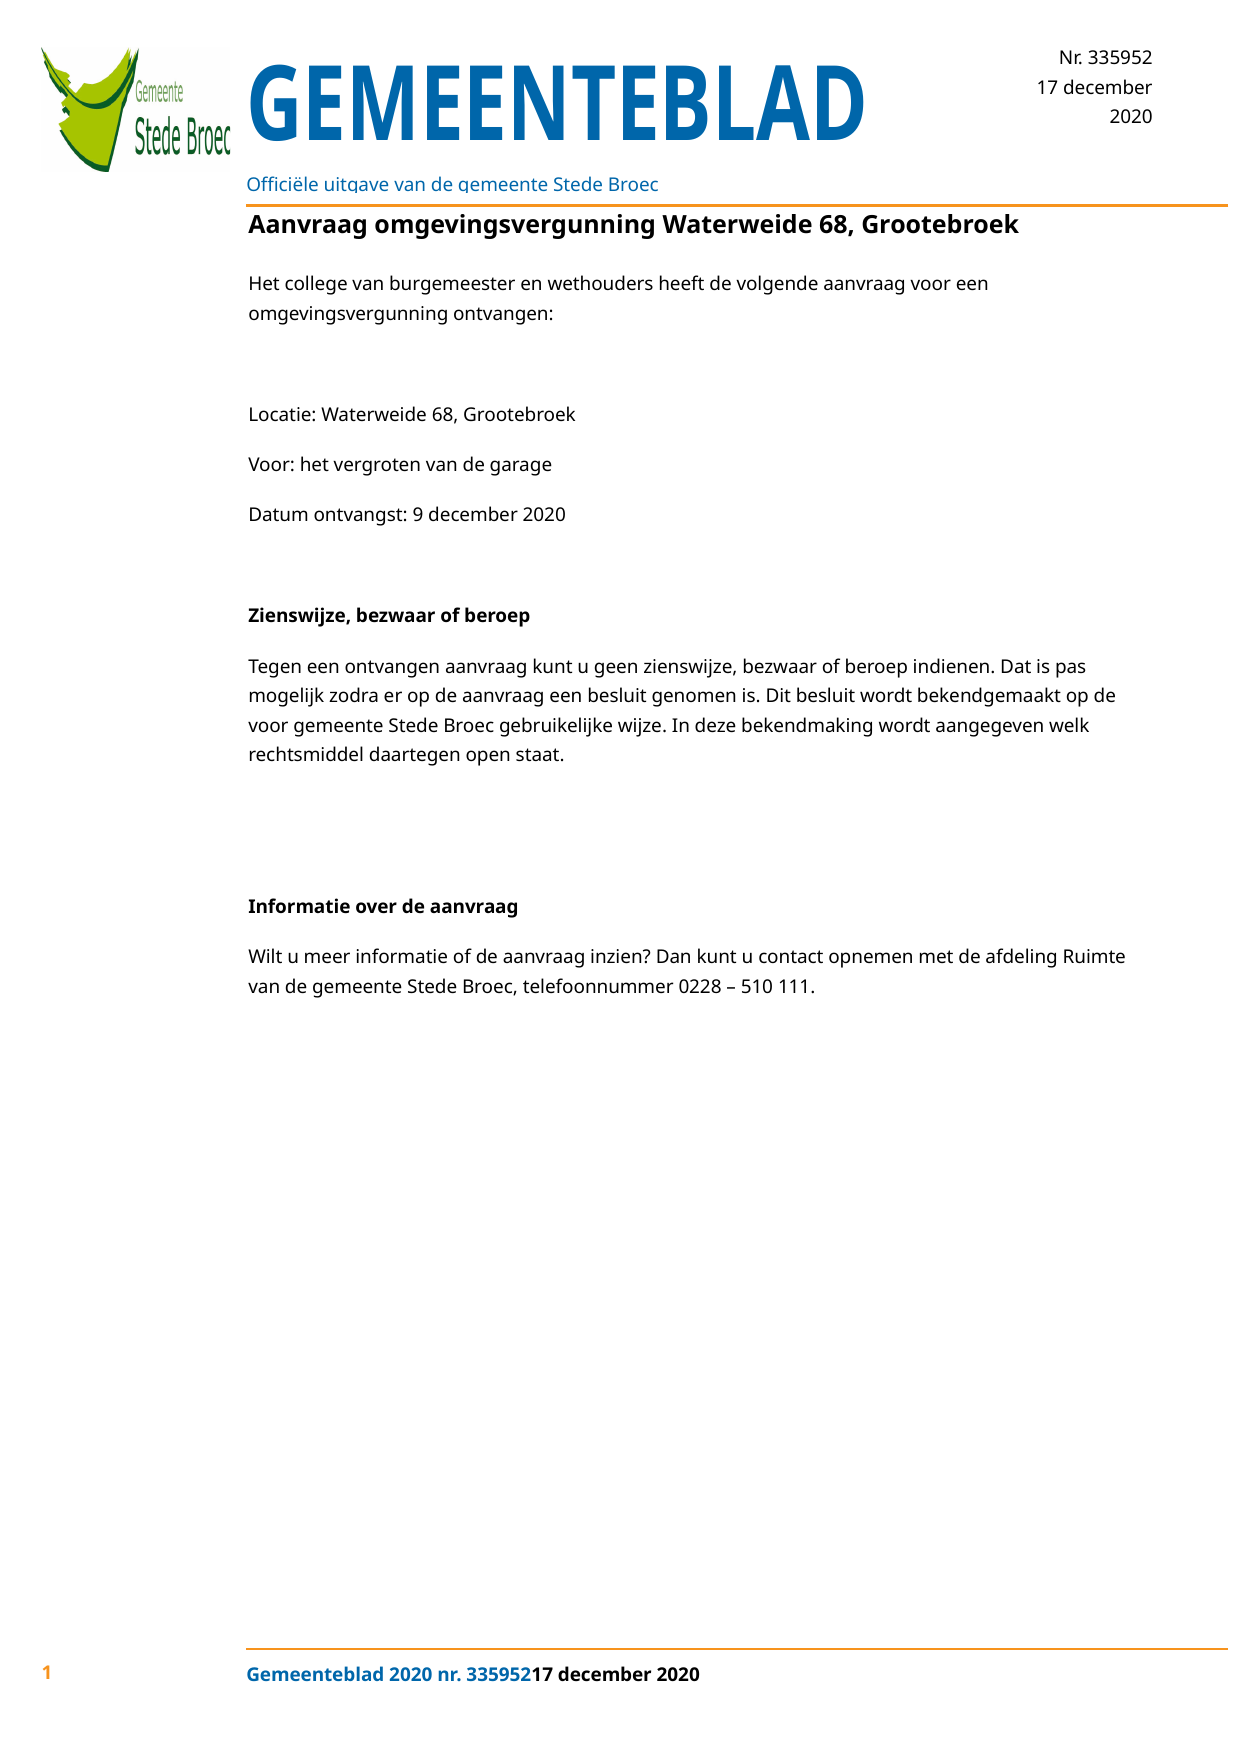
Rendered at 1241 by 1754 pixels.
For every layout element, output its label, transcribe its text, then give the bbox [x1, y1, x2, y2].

text Aanvraag omgevingsvergunning Waterweide 68, Grootebroek [248, 207, 1152, 241]
text Datum ontvangst: 9 december 2020 [248, 502, 1152, 527]
text Zienswijze, bezwaar of beroep [248, 602, 1152, 628]
text Het college van burgemeester en wethouders heeft de volgende aanvraag voor een omgevingsvergunning ontvangen: [248, 270, 1152, 326]
text Wilt u meer informatie of de aanvraag inzien? Dan kunt u contact opnemen met de afdeling Ruimte van de gemeente Stede Broec, telefoonnummer 0228 – 510 111. [248, 943, 1152, 998]
text Tegen een ontvangen aanvraag kunt u geen zienswijze, bezwaar of beroep indienen. Dat is pas mogelijk zodra er op de aanvraag een besluit genomen is. Dit besluit wordt bekendgemaakt op de voor gemeente Stede Broec gebruikelijke wijze. In deze bekendmaking wordt aangegeven welk rechtsmiddel daartegen open staat. [248, 653, 1152, 767]
text Informatie over de aanvraag [248, 893, 1152, 918]
picture [41, 47, 231, 172]
text Locatie: Waterweide 68, Grootebroek [248, 401, 1152, 426]
text Voor: het vergroten van de garage [248, 451, 1152, 477]
